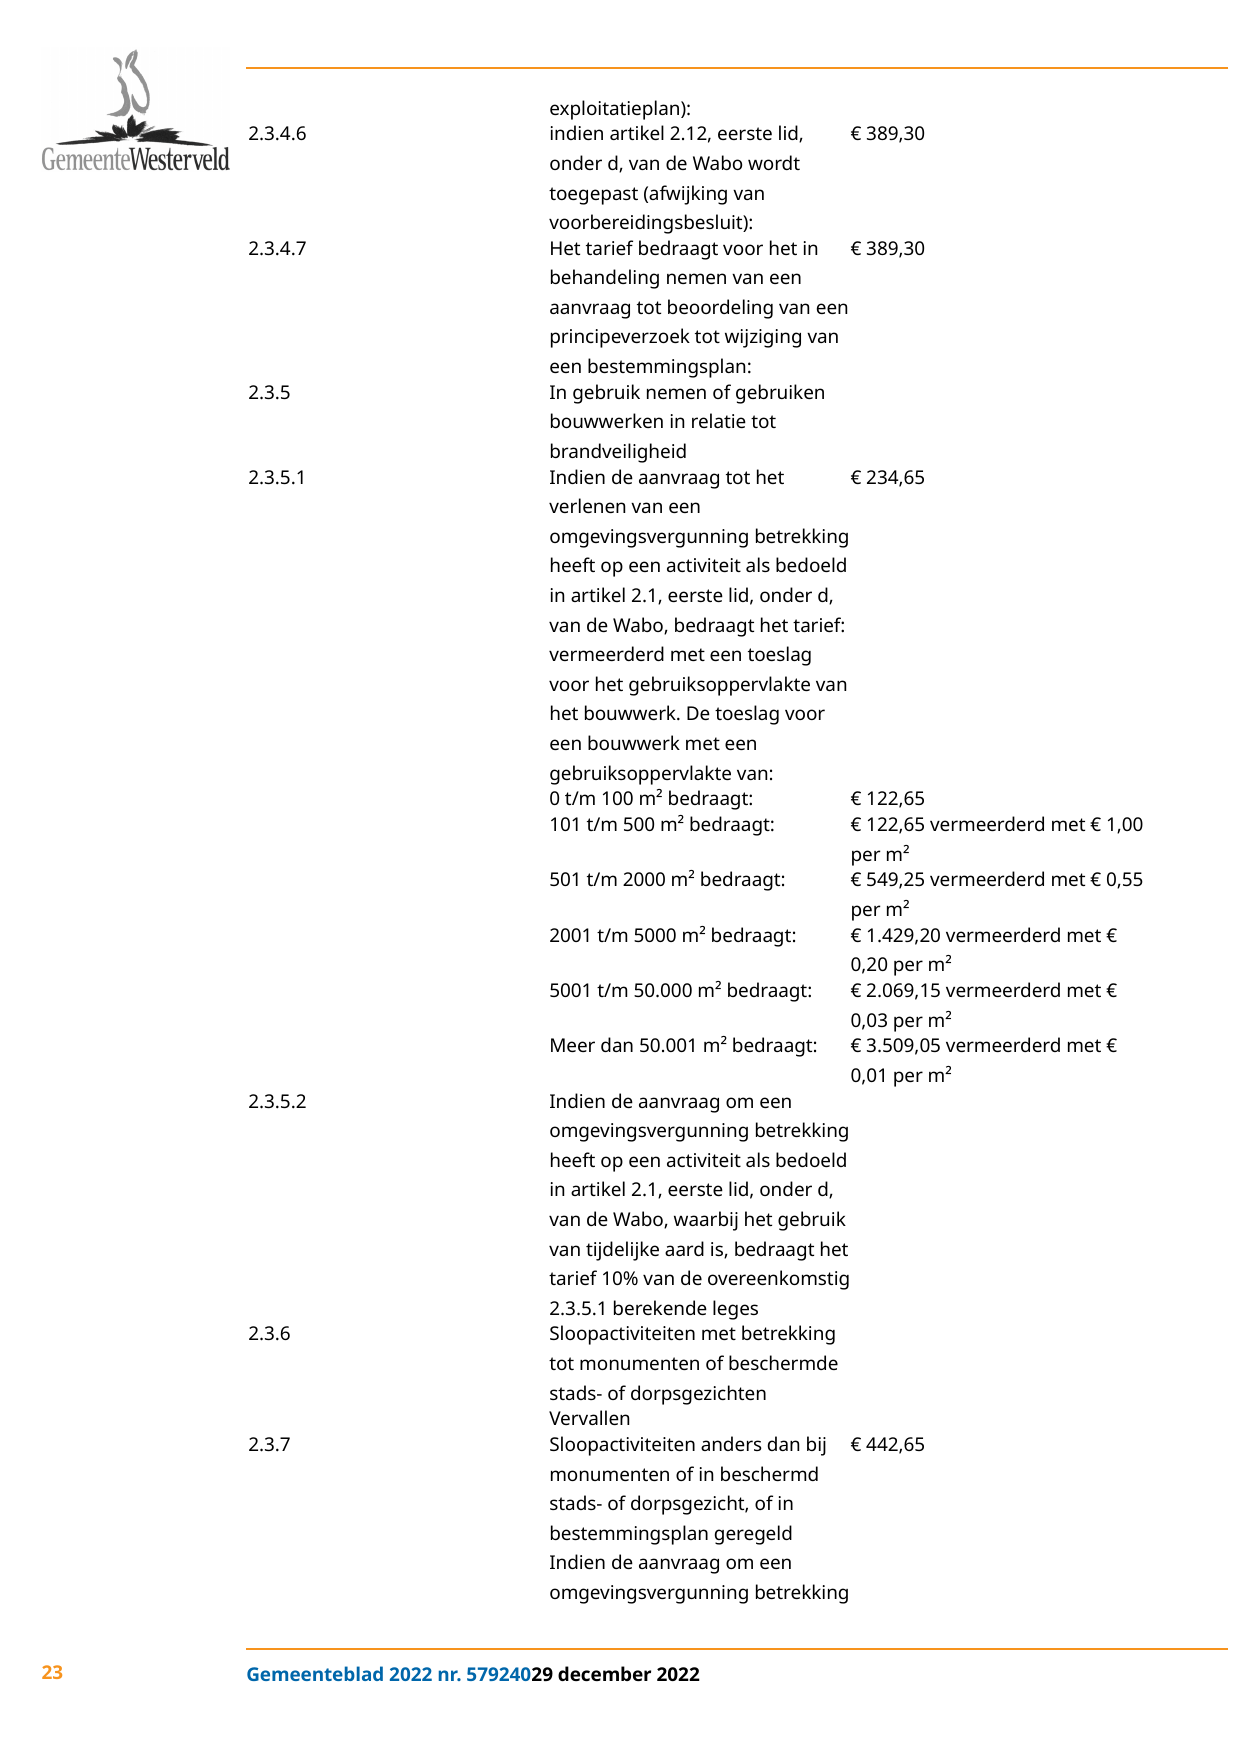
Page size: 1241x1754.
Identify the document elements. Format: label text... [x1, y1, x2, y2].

table_cell Indien de aanvraag tot het verlenen van een omgevingsvergunning betrekking heeft op een activiteit als bedoeld in artikel 2.1, eerste lid, onder d, van de Wabo, bedraagt het tarief: vermeerderd met een toeslag voor het gebruiksoppervlakte van het bouwwerk. De toeslag voor een bouwwerk met een gebruiksoppervlakte van: [549, 464, 850, 786]
table_cell [850, 1406, 1152, 1431]
table_cell 2.3.6 [248, 1321, 549, 1406]
table_cell € 1.429,20 vermeerderd met € 0,20 per m² [850, 922, 1152, 977]
table_cell exploitatieplan): [549, 95, 850, 121]
table_cell In gebruik nemen of gebruiken bouwwerken in relatie tot brandveiligheid [549, 379, 850, 464]
table_cell [850, 1088, 1152, 1321]
table_cell 2.3.5.1 [248, 464, 549, 786]
table_cell [248, 1406, 549, 1431]
table_cell Sloopactiviteiten anders dan bij monumenten of in beschermd stads- of dorpsgezicht, of in bestemmingsplan geregeld Indien de aanvraag om een omgevingsvergunning betrekking [549, 1431, 850, 1605]
table_cell 2.3.4.7 [248, 235, 549, 379]
table_cell € 442,65 [850, 1431, 1152, 1605]
table_cell 2.3.7 [248, 1431, 549, 1605]
table_cell 2001 t/m 5000 m² bedraagt: [549, 922, 850, 977]
table_cell Indien de aanvraag om een omgevingsvergunning betrekking heeft op een activiteit als bedoeld in artikel 2.1, eerste lid, onder d, van de Wabo, waarbij het gebruik van tijdelijke aard is, bedraagt het tarief 10% van de overeenkomstig 2.3.5.1 berekende leges [549, 1088, 850, 1321]
table_cell 0 t/m 100 m² bedraagt: [549, 786, 850, 811]
table_cell 501 t/m 2000 m² bedraagt: [549, 867, 850, 922]
picture [41, 47, 231, 172]
table_cell € 234,65 [850, 464, 1152, 786]
table_cell [850, 95, 1152, 121]
table_cell [248, 922, 549, 977]
table_cell € 122,65 vermeerderd met € 1,00 per m² [850, 811, 1152, 867]
table_cell Meer dan 50.001 m² bedraagt: [549, 1033, 850, 1088]
table_cell 2.3.5 [248, 379, 549, 464]
table_cell € 389,30 [850, 121, 1152, 235]
table_cell 2.3.5.2 [248, 1088, 549, 1321]
table_cell [248, 977, 549, 1032]
table_cell 101 t/m 500 m² bedraagt: [549, 811, 850, 867]
table_cell indien artikel 2.12, eerste lid, onder d, van de Wabo wordt toegepast (afwijking van voorbereidingsbesluit): [549, 121, 850, 235]
table_cell € 2.069,15 vermeerderd met € 0,03 per m² [850, 977, 1152, 1032]
table_cell [248, 1033, 549, 1088]
table_cell [850, 1321, 1152, 1406]
table_cell [248, 786, 549, 811]
table_cell 5001 t/m 50.000 m² bedraagt: [549, 977, 850, 1032]
table_cell [248, 811, 549, 867]
table_cell [248, 867, 549, 922]
table_cell Vervallen [549, 1406, 850, 1431]
table_cell [850, 379, 1152, 464]
table_cell Het tarief bedraagt voor het in behandeling nemen van een aanvraag tot beoordeling van een principeverzoek tot wijziging van een bestemmingsplan: [549, 235, 850, 379]
table_cell Sloopactiviteiten met betrekking tot monumenten of beschermde stads- of dorpsgezichten [549, 1321, 850, 1406]
table_cell [248, 95, 549, 121]
table_cell € 549,25 vermeerderd met € 0,55 per m² [850, 867, 1152, 922]
table_cell € 122,65 [850, 786, 1152, 811]
table_cell € 3.509,05 vermeerderd met € 0,01 per m² [850, 1033, 1152, 1088]
table_cell 2.3.4.6 [248, 121, 549, 235]
table_cell € 389,30 [850, 235, 1152, 379]
